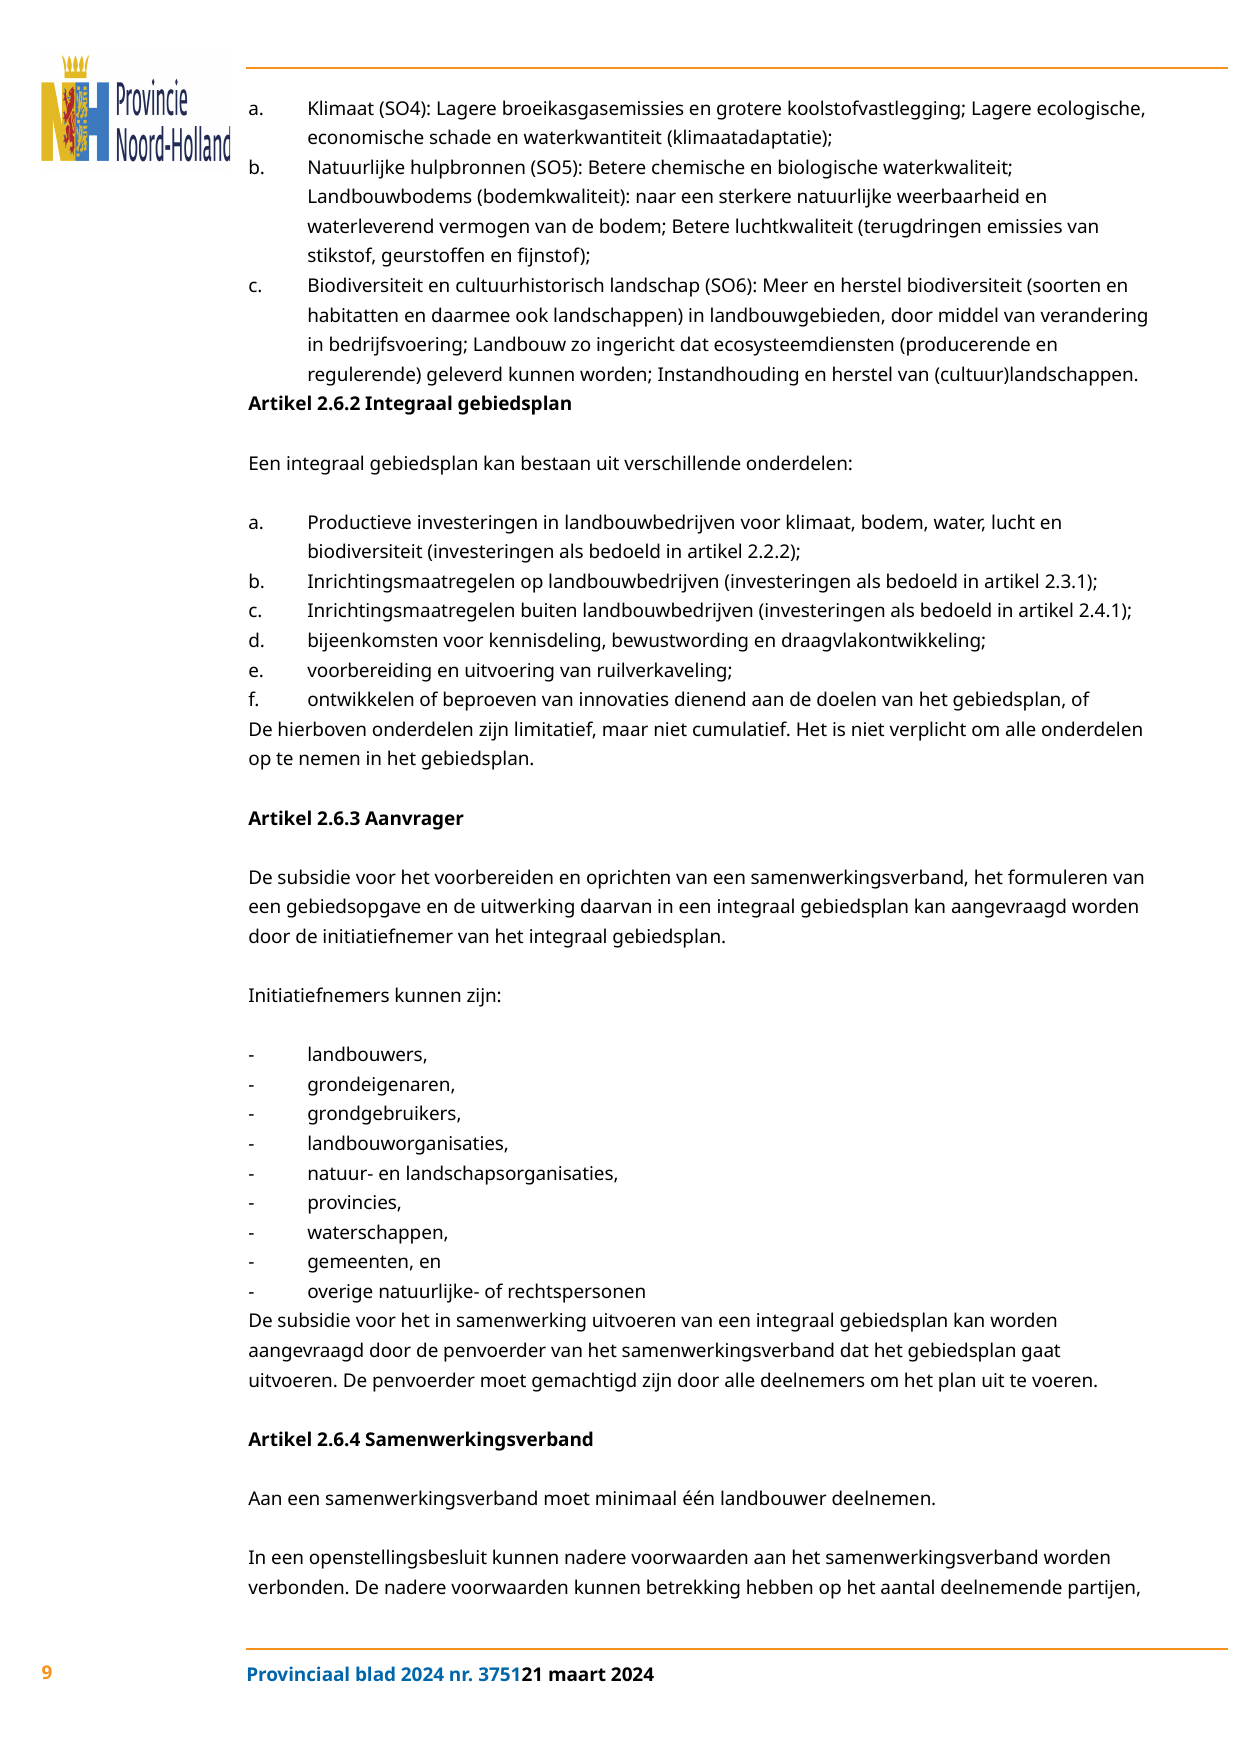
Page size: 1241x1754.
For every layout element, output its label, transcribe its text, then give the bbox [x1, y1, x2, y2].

text De hierboven onderdelen zijn limitatief, maar niet cumulatief. Het is niet verplicht om alle onderdelen op te nemen in het gebiedsplan. [248, 716, 1152, 771]
list grondeigenaren, [248, 1071, 1152, 1097]
list gemeenten, en [248, 1248, 1152, 1274]
list provincies, [248, 1189, 1152, 1215]
text Artikel 2.6.3 Aanvrager [248, 805, 1152, 831]
list Klimaat (SO4): Lagere broeikasgasemissies en grotere koolstofvastlegging; Lagere ecologische, economische schade en waterkwantiteit (klimaatadaptatie); [248, 95, 1152, 150]
text In een openstellingsbesluit kunnen nadere voorwaarden aan het samenwerkingsverband worden verbonden. De nadere voorwaarden kunnen betrekking hebben op het aantal deelnemende partijen, [248, 1544, 1152, 1600]
text Aan een samenwerkingsverband moet minimaal één landbouwer deelnemen. [248, 1485, 1152, 1511]
list natuur- en landschapsorganisaties, [248, 1160, 1152, 1186]
text De subsidie voor het in samenwerking uitvoeren van een integraal gebiedsplan kan worden aangevraagd door de penvoerder van het samenwerkingsverband dat het gebiedsplan gaat uitvoeren. De penvoerder moet gemachtigd zijn door alle deelnemers om het plan uit te voeren. [248, 1308, 1152, 1393]
list bijeenkomsten voor kennisdeling, bewustwording en draagvlakontwikkeling; [248, 627, 1152, 653]
list Inrichtingsmaatregelen op landbouwbedrijven (investeringen als bedoeld in artikel 2.3.1); [248, 568, 1152, 594]
list ontwikkelen of beproeven van innovaties dienend aan de doelen van het gebiedsplan, of [248, 686, 1152, 712]
list landbouworganisaties, [248, 1130, 1152, 1156]
list Inrichtingsmaatregelen buiten landbouwbedrijven (investeringen als bedoeld in artikel 2.4.1); [248, 598, 1152, 623]
text Een integraal gebiedsplan kan bestaan uit verschillende onderdelen: [248, 450, 1152, 476]
picture [41, 47, 231, 172]
text Artikel 2.6.4 Samenwerkingsverband [248, 1426, 1152, 1452]
text De subsidie voor het voorbereiden en oprichten van een samenwerkingsverband, het formuleren van een gebiedsopgave en de uitwerking daarvan in een integraal gebiedsplan kan aangevraagd worden door de initiatiefnemer van het integraal gebiedsplan. [248, 864, 1152, 949]
list waterschappen, [248, 1219, 1152, 1245]
list overige natuurlijke- of rechtspersonen [248, 1278, 1152, 1304]
list grondgebruikers, [248, 1101, 1152, 1126]
list Natuurlijke hulpbronnen (SO5): Betere chemische en biologische waterkwaliteit; Landbouwbodems (bodemkwaliteit): naar een sterkere natuurlijke weerbaarheid en waterleverend vermogen van de bodem; Betere luchtkwaliteit (terugdringen emissies van stikstof, geurstoffen en fijnstof); [248, 154, 1152, 268]
list Productieve investeringen in landbouwbedrijven voor klimaat, bodem, water, lucht en biodiversiteit (investeringen als bedoeld in artikel 2.2.2); [248, 509, 1152, 564]
list landbouwers, [248, 1041, 1152, 1067]
text Artikel 2.6.2 Integraal gebiedsplan [248, 391, 1152, 416]
list voorbereiding en uitvoering van ruilverkaveling; [248, 657, 1152, 683]
text Initiatiefnemers kunnen zijn: [248, 982, 1152, 1008]
list Biodiversiteit en cultuurhistorisch landschap (SO6): Meer en herstel biodiversiteit (soorten en habitatten en daarmee ook landschappen) in landbouwgebieden, door middel van verandering in bedrijfsvoering; Landbouw zo ingericht dat ecosysteemdiensten (producerende en regulerende) geleverd kunnen worden; Instandhouding en herstel van (cultuur)landschappen. [248, 272, 1152, 387]
